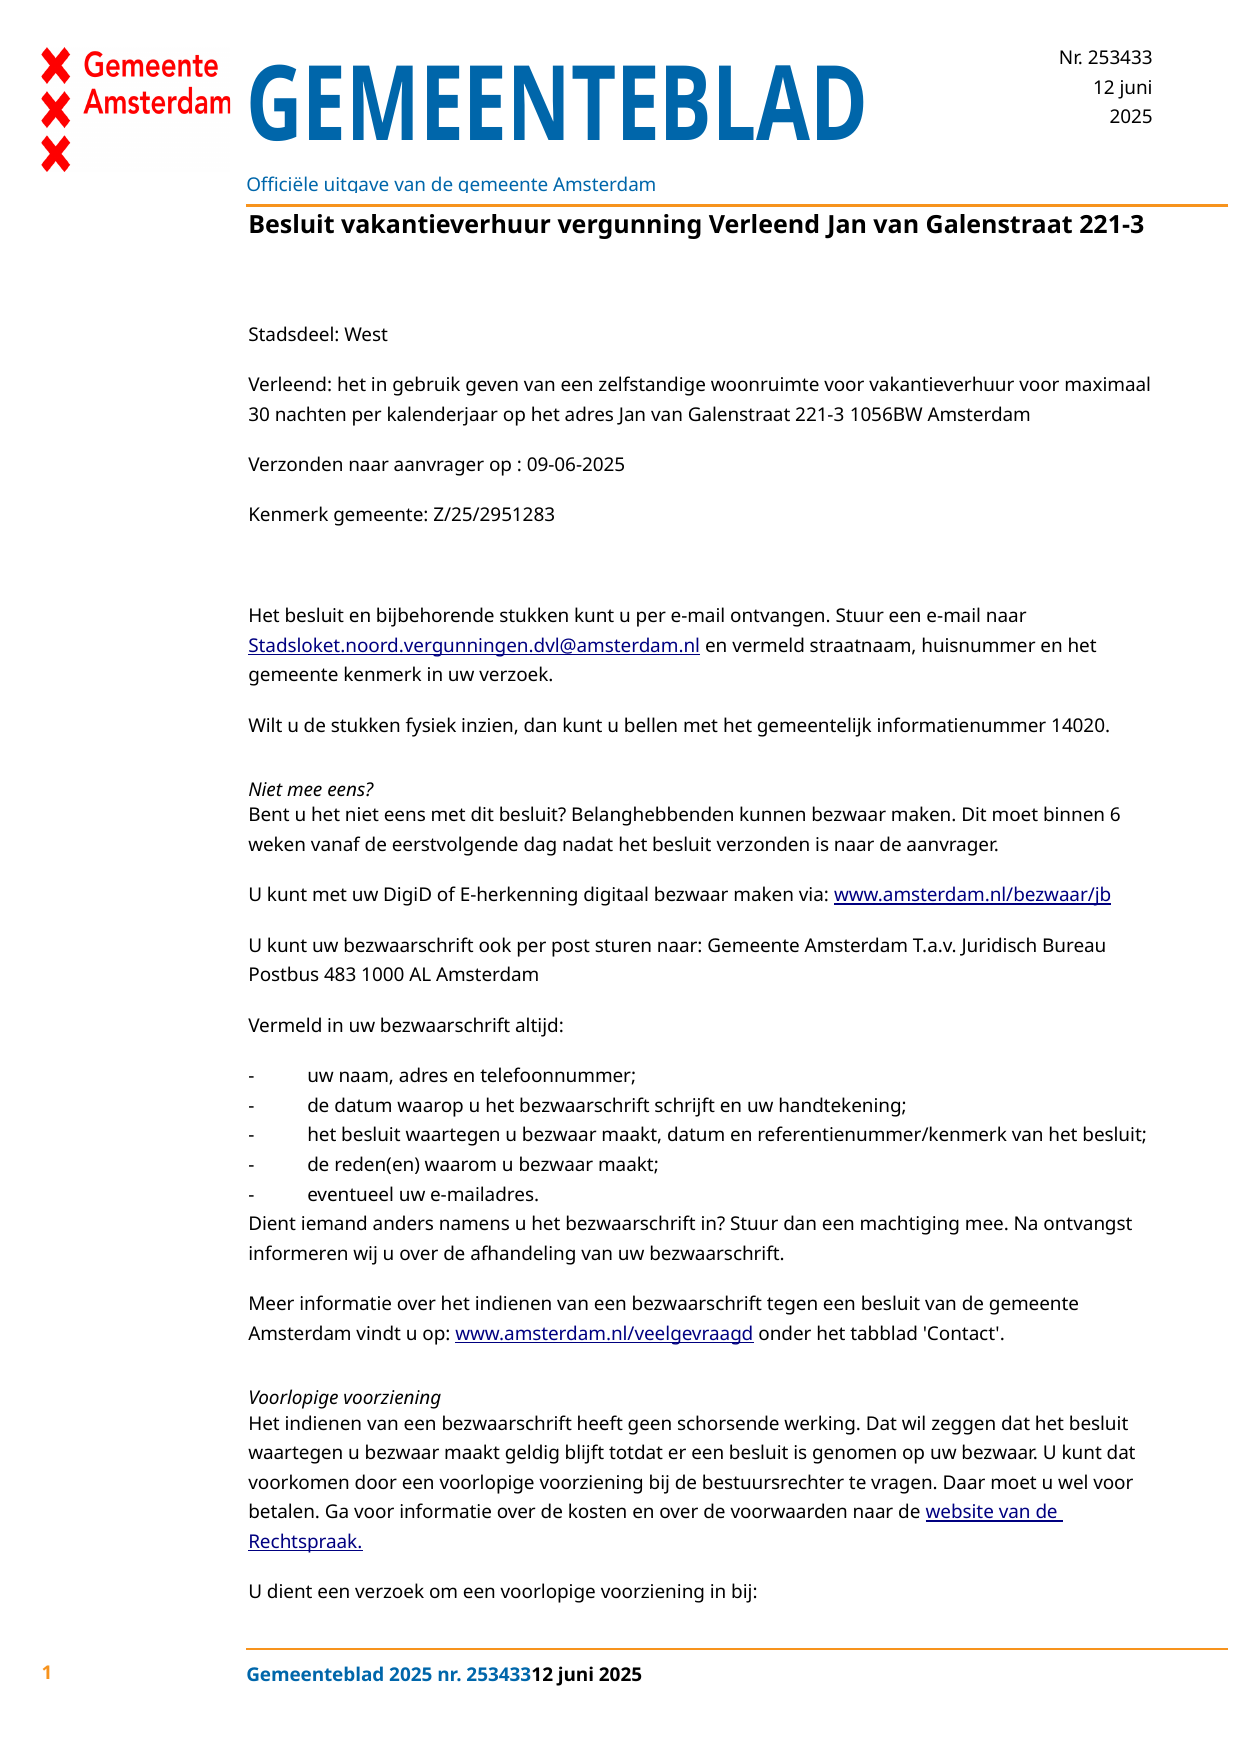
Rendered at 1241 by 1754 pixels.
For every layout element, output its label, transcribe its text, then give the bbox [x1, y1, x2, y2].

list het besluit waartegen u bezwaar maakt, datum en referentienummer/kenmerk van het besluit; [248, 1122, 1152, 1147]
text Meer informatie over het indienen van een bezwaarschrift tegen een besluit van de gemeente Amsterdam vindt u op: www.amsterdam.nl/veelgevraagd onder het tabblad 'Contact'. [248, 1290, 1152, 1346]
text Verleend: het in gebruik geven van een zelfstandige woonruimte voor vakantieverhuur voor maximaal 30 nachten per kalenderjaar op het adres Jan van Galenstraat 221-3 1056BW Amsterdam [248, 371, 1152, 426]
text Besluit vakantieverhuur vergunning Verleend Jan van Galenstraat 221-3 [248, 207, 1152, 241]
text U kunt met uw DigiD of E-herkenning digitaal bezwaar maken via: www.amsterdam.nl/bezwaar/jb [248, 882, 1152, 907]
text Voorlopige voorziening [248, 1384, 1152, 1410]
text Niet mee eens? [248, 776, 1152, 802]
text U dient een verzoek om een voorlopige voorziening in bij: [248, 1578, 1152, 1604]
text Verzonden naar aanvrager op : 09-06-2025 [248, 451, 1152, 477]
list uw naam, adres en telefoonnummer; [248, 1062, 1152, 1088]
text U kunt uw bezwaarschrift ook per post sturen naar: Gemeente Amsterdam T.a.v. Juridisch Bureau Postbus 483 1000 AL Amsterdam [248, 932, 1152, 987]
list de reden(en) waarom u bezwaar maakt; [248, 1151, 1152, 1177]
text Het besluit en bijbehorende stukken kunt u per e-mail ontvangen. Stuur een e-mail naar Stadsloket.noord.vergunningen.dvl@amsterdam.nl en vermeld straatnaam, huisnummer en het gemeente kenmerk in uw verzoek. [248, 602, 1152, 687]
list eventueel uw e-mailadres. [248, 1181, 1152, 1207]
text Vermeld in uw bezwaarschrift altijd: [248, 1012, 1152, 1038]
picture [41, 47, 231, 172]
text Het indienen van een bezwaarschrift heeft geen schorsende werking. Dat wil zeggen dat het besluit waartegen u bezwaar maakt geldig blijft totdat er een besluit is genomen op uw bezwaar. U kunt dat voorkomen door een voorlopige voorziening bij de bestuursrechter te vragen. Daar moet u wel voor betalen. Ga voor informatie over de kosten en over de voorwaarden naar de website van de Rechtspraak. [248, 1410, 1152, 1554]
text Stadsdeel: West [248, 321, 1152, 346]
text Wilt u de stukken fysiek inzien, dan kunt u bellen met het gemeentelijk informatienummer 14020. [248, 712, 1152, 738]
text Kenmerk gemeente: Z/25/2951283 [248, 502, 1152, 527]
text Bent u het niet eens met dit besluit? Belanghebbenden kunnen bezwaar maken. Dit moet binnen 6 weken vanaf de eerstvolgende dag nadat het besluit verzonden is naar de aanvrager. [248, 802, 1152, 857]
list de datum waarop u het bezwaarschrift schrijft en uw handtekening; [248, 1092, 1152, 1118]
text Dient iemand anders namens u het bezwaarschrift in? Stuur dan een machtiging mee. Na ontvangst informeren wij u over de afhandeling van uw bezwaarschrift. [248, 1210, 1152, 1266]
